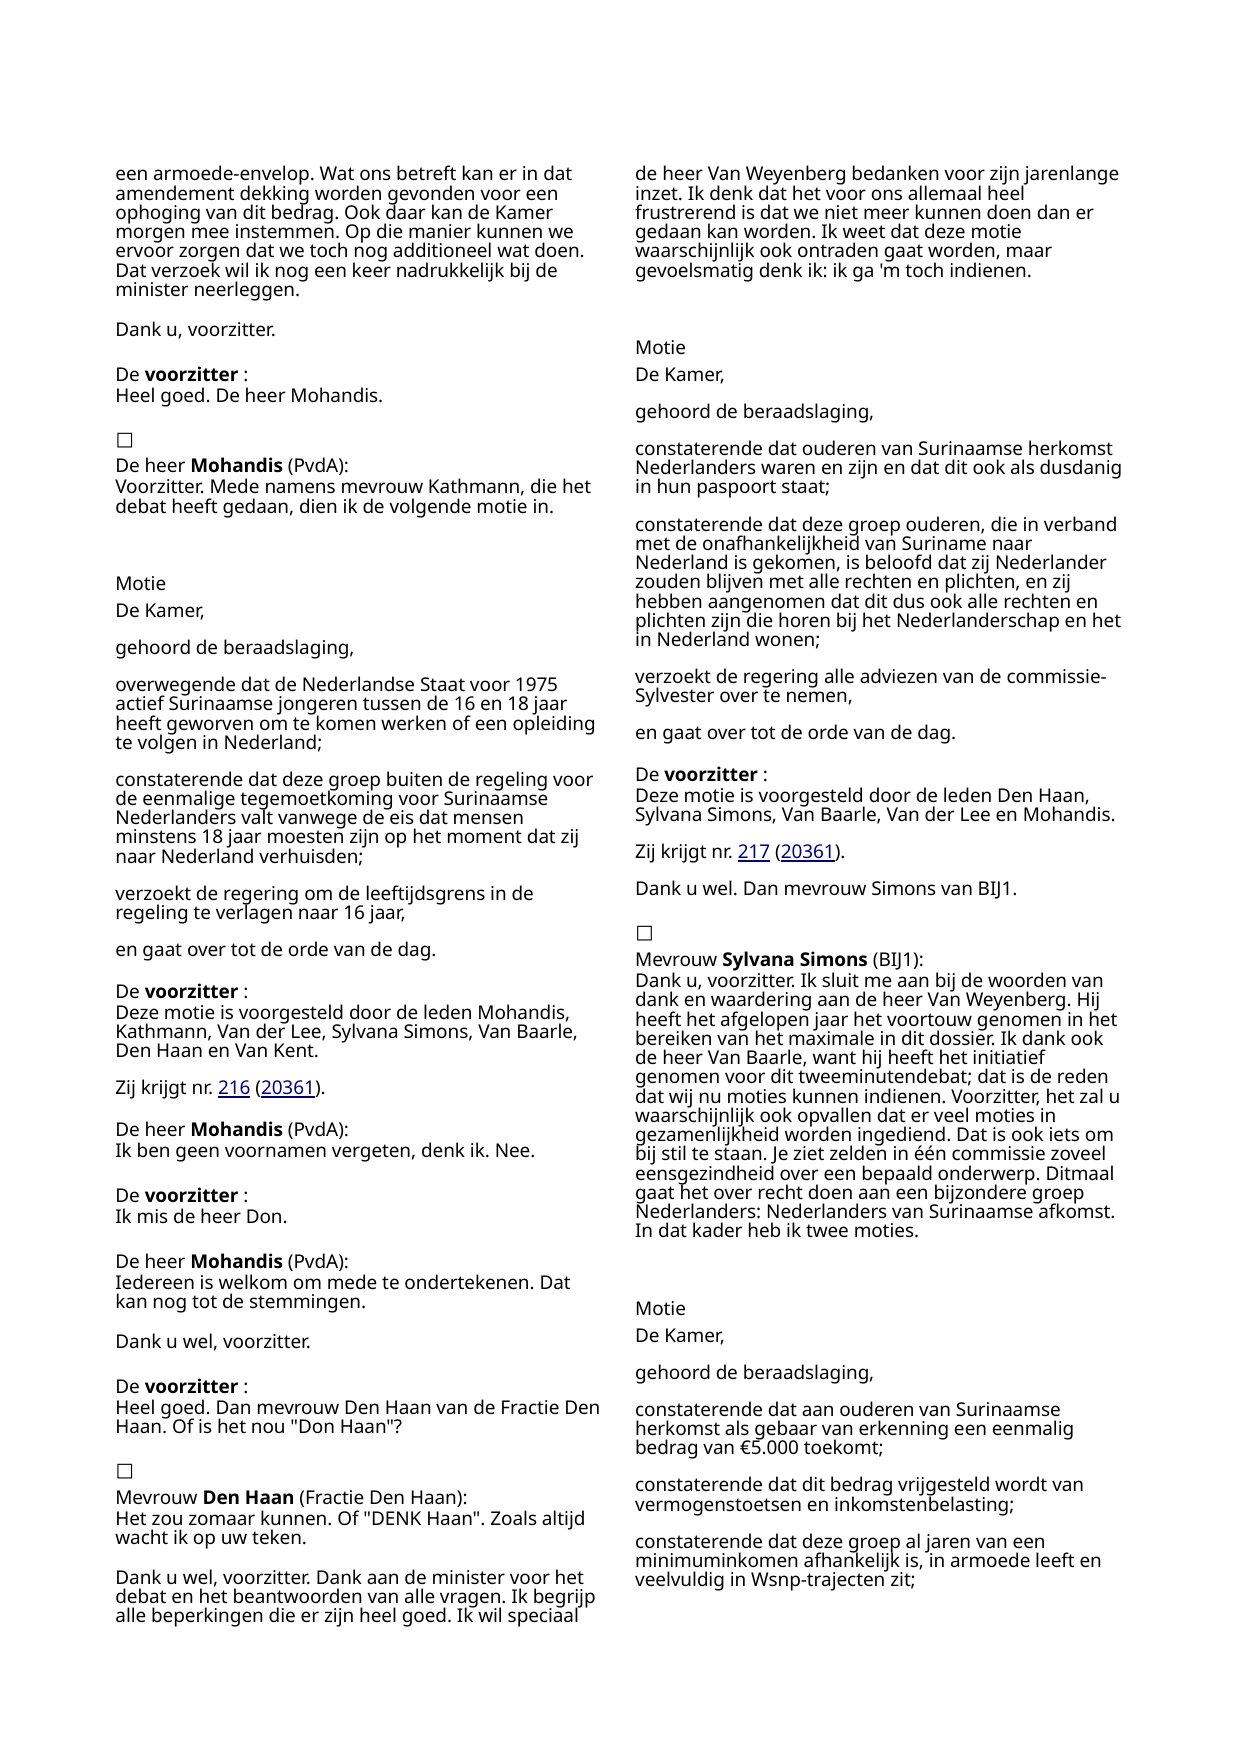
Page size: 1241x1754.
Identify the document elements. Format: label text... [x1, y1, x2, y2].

text Dank u, voorzitter. Ik sluit me aan bij de woorden van dank en waardering aan de heer Van Weyenberg. Hij heeft het afgelopen jaar het voortouw genomen in het bereiken van het maximale in dit dossier. Ik dank ook de heer Van Baarle, want hij heeft het initiatief genomen voor dit tweeminutendebat; dat is de reden dat wij nu moties kunnen indienen. Voorzitter, het zal u waarschijnlijk ook opvallen dat er veel moties in gezamenlijkheid worden ingediend. Dat is ook iets om bij stil te staan. Je ziet zelden in één commissie zoveel eensgezindheid over een bepaald onderwerp. Ditmaal gaat het over recht doen aan een bijzondere groep Nederlanders: Nederlanders van Surinaamse afkomst. In dat kader heb ik twee moties. [635, 972, 1125, 1242]
text Motie [635, 334, 1125, 360]
text Dank u wel, voorzitter. [115, 1333, 605, 1352]
text Dank u wel. Dan mevrouw Simons van BIJ1. [635, 880, 1125, 900]
text constaterende dat aan ouderen van Surinaamse herkomst als gebaar van erkenning een eenmalig bedrag van €5.000 toekomt; [635, 1401, 1125, 1459]
text De voorzitter : [115, 1182, 605, 1208]
text Motie [115, 570, 605, 596]
text en gaat over tot de orde van de dag. [115, 941, 605, 960]
text De heer Mohandis (PvdA): [115, 453, 605, 478]
text gehoord de beraadslaging, [635, 1364, 1125, 1383]
text Dank u wel, voorzitter. Dank aan de minister voor het debat en het beantwoorden van alle vragen. Ik begrijp alle beperkingen die er zijn heel goed. Ik wil speciaal [115, 1569, 605, 1627]
text constaterende dat deze groep al jaren van een minimuminkomen afhankelijk is, in armoede leeft en veelvuldig in Wsnp-trajecten zit; [635, 1533, 1125, 1590]
text Dank u, voorzitter. [115, 321, 605, 340]
text Heel goed. De heer Mohandis. [115, 387, 605, 406]
text Mevrouw Den Haan (Fractie Den Haan): [115, 1484, 605, 1510]
text De heer Mohandis (PvdA): [115, 1248, 605, 1274]
text overwegende dat de Nederlandse Staat voor 1975 actief Surinaamse jongeren tussen de 16 en 18 jaar heeft geworven om te komen werken of een opleiding te volgen in Nederland; [115, 676, 605, 753]
text Heel goed. Dan mevrouw Den Haan van de Fractie Den Haan. Of is het nou "Don Haan"? [115, 1399, 605, 1437]
text en gaat over tot de orde van de dag. [635, 724, 1125, 744]
text verzoekt de regering alle adviezen van de commissie-Sylvester over te nemen, [635, 668, 1125, 707]
text een armoede-envelop. Wat ons betreft kan er in dat amendement dekking worden gevonden voor een ophoging van dit bedrag. Ook daar kan de Kamer morgen mee instemmen. Op die manier kunnen we ervoor zorgen dat we toch nog additioneel wat doen. Dat verzoek wil ik nog een keer nadrukkelijk bij de minister neerleggen. [115, 165, 605, 300]
text constaterende dat deze groep ouderen, die in verband met de onafhankelijkheid van Suriname naar Nederland is gekomen, is beloofd dat zij Nederlander zouden blijven met alle rechten en plichten, en zij hebben aangenomen dat dit dus ook alle rechten en plichten zijn die horen bij het Nederlanderschap en het in Nederland wonen; [635, 516, 1125, 650]
text De heer Mohandis (PvdA): [115, 1116, 605, 1142]
text Het zou zomaar kunnen. Of "DENK Haan". Zoals altijd wacht ik op uw teken. [115, 1510, 605, 1548]
text constaterende dat dit bedrag vrijgesteld wordt van vermogenstoetsen en inkomstenbelasting; [635, 1476, 1125, 1515]
text De voorzitter : [115, 361, 605, 387]
text Zij krijgt nr. 216 (20361). [115, 1079, 605, 1098]
text De voorzitter : [115, 1373, 605, 1399]
text Iedereen is welkom om mede te ondertekenen. Dat kan nog tot de stemmingen. [115, 1274, 605, 1312]
text Ik mis de heer Don. [115, 1208, 605, 1227]
text ⬜ [115, 1458, 605, 1484]
text gehoord de beraadslaging, [635, 403, 1125, 422]
text Mevrouw Sylvana Simons (BIJ1): [635, 946, 1125, 972]
text verzoekt de regering om de leeftijdsgrens in de regeling te verlagen naar 16 jaar, [115, 885, 605, 923]
text ⬜ [635, 921, 1125, 946]
text Voorzitter. Mede namens mevrouw Kathmann, die het debat heeft gedaan, dien ik de volgende motie in. [115, 478, 605, 517]
text Motie [635, 1295, 1125, 1321]
text De voorzitter : [635, 761, 1125, 787]
text De Kamer, [115, 602, 605, 621]
text constaterende dat ouderen van Surinaamse herkomst Nederlanders waren en zijn en dat dit ook als dusdanig in hun paspoort staat; [635, 440, 1125, 498]
text ⬜ [115, 427, 605, 453]
text de heer Van Weyenberg bedanken voor zijn jarenlange inzet. Ik denk dat het voor ons allemaal heel frustrerend is dat we niet meer kunnen doen dan er gedaan kan worden. Ik weet dat deze motie waarschijnlijk ook ontraden gaat worden, maar gevoelsmatig denk ik: ik ga 'm toch indienen. [635, 165, 1125, 281]
text gehoord de beraadslaging, [115, 639, 605, 658]
text De Kamer, [635, 1327, 1125, 1346]
text De voorzitter : [115, 978, 605, 1004]
text Deze motie is voorgesteld door de leden Den Haan, Sylvana Simons, Van Baarle, Van der Lee en Mohandis. [635, 787, 1125, 826]
text Zij krijgt nr. 217 (20361). [635, 843, 1125, 863]
text Deze motie is voorgesteld door de leden Mohandis, Kathmann, Van der Lee, Sylvana Simons, Van Baarle, Den Haan en Van Kent. [115, 1004, 605, 1062]
text De Kamer, [635, 366, 1125, 385]
text Ik ben geen voornamen vergeten, denk ik. Nee. [115, 1142, 605, 1161]
text constaterende dat deze groep buiten de regeling voor de eenmalige tegemoetkoming voor Surinaamse Nederlanders valt vanwege de eis dat mensen minstens 18 jaar moesten zijn op het moment dat zij naar Nederland verhuisden; [115, 771, 605, 867]
